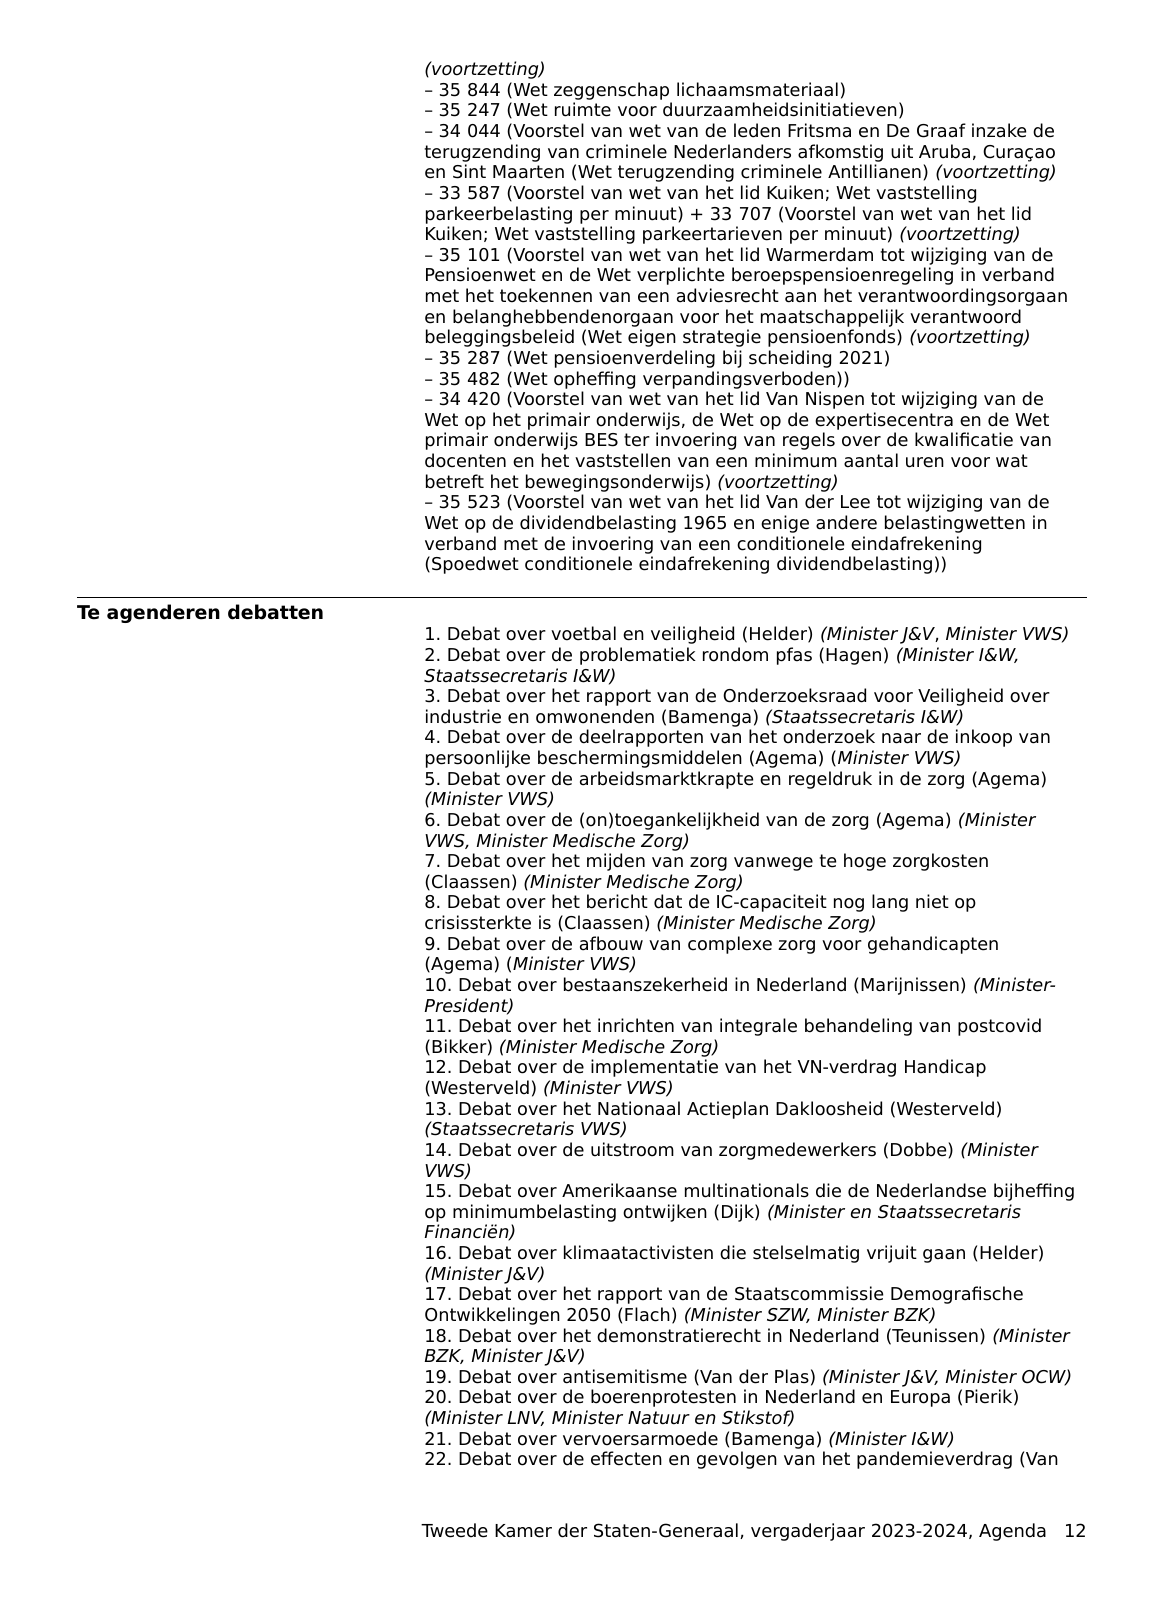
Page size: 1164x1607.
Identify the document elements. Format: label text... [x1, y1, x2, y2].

table_cell – 34 044 (Voorstel van wet van de leden Fritsma en De Graaf inzake de terugzending van criminele Nederlanders afkomstig uit Aruba, Curaçao en Sint Maarten (Wet terugzending criminele Antillianen) (voortzetting) [418, 121, 1087, 183]
table_cell [77, 369, 401, 389]
table_cell 4. Debat over de deelrapporten van het onderzoek naar de inkoop van persoonlijke beschermingsmiddelen (Agema) (Minister VWS) [418, 728, 1087, 769]
table_header [418, 598, 1087, 624]
table_cell [77, 1058, 401, 1099]
table_cell 2. Debat over de problematiek rondom pfas (Hagen) (Minister I&W, Staatssecretaris I&W) [418, 645, 1087, 686]
table_cell [77, 1367, 401, 1387]
table_cell 15. Debat over Amerikaanse multinationals die de Nederlandse bijheffing op minimumbelasting ontwijken (Dijk) (Minister en Staatssecretaris Financiën) [418, 1181, 1087, 1243]
table_cell [77, 1284, 401, 1326]
table_cell [401, 1058, 418, 1099]
table_cell [401, 624, 418, 645]
table_cell – 35 287 (Wet pensioenverdeling bij scheiding 2021) [418, 348, 1087, 368]
table_cell [401, 389, 418, 492]
table_cell 12. Debat over de implementatie van het VN-verdrag Handicap (Westerveld) (Minister VWS) [418, 1058, 1087, 1099]
table_cell 21. Debat over vervoersarmoede (Bamenga) (Minister I&W) [418, 1429, 1087, 1449]
table_cell [401, 348, 418, 368]
table_cell [77, 851, 401, 892]
table_cell 22. Debat over de effecten en gevolgen van het pandemieverdrag (Van [418, 1449, 1087, 1470]
table_cell [77, 121, 401, 183]
table_cell [401, 59, 418, 80]
table_cell [401, 121, 418, 183]
table_cell 9. Debat over de afbouw van complexe zorg voor gehandicapten (Agema) (Minister VWS) [418, 934, 1087, 975]
table_cell – 33 587 (Voorstel van wet van het lid Kuiken; Wet vaststelling parkeerbelasting per minuut) + 33 707 (Voorstel van wet van het lid Kuiken; Wet vaststelling parkeertarieven per minuut) (voortzetting) [418, 183, 1087, 245]
table_cell 5. Debat over de arbeidsmarktkrapte en regeldruk in de zorg (Agema) (Minister VWS) [418, 769, 1087, 810]
table_cell [77, 810, 401, 851]
table_cell [401, 1099, 418, 1140]
table_cell (voortzetting) [418, 59, 1087, 80]
table_cell [401, 769, 418, 810]
table_cell [401, 369, 418, 389]
table_cell [77, 728, 401, 769]
table_cell [77, 492, 401, 575]
table_cell 18. Debat over het demonstratierecht in Nederland (Teunissen) (Minister BZK, Minister J&V) [418, 1326, 1087, 1367]
table_cell [401, 934, 418, 975]
table_cell [77, 348, 401, 368]
table_cell [401, 1449, 418, 1470]
table_cell – 35 523 (Voorstel van wet van het lid Van der Lee tot wijziging van de Wet op de dividendbelasting 1965 en enige andere belastingwetten in verband met de invoering van een conditionele eindafrekening (Spoedwet conditionele eindafrekening dividendbelasting)) [418, 492, 1087, 575]
table_cell [77, 645, 401, 686]
table_cell [77, 893, 401, 934]
table_cell [77, 1099, 401, 1140]
table_cell [77, 624, 401, 645]
table_cell [77, 59, 401, 80]
table_cell [401, 100, 418, 121]
table_cell [77, 1429, 401, 1449]
table_cell [77, 769, 401, 810]
table_cell 10. Debat over bestaanszekerheid in Nederland (Marijnissen) (Minister-President) [418, 975, 1087, 1016]
table_cell [401, 183, 418, 245]
table_cell 13. Debat over het Nationaal Actieplan Dakloosheid (Westerveld) (Staatssecretaris VWS) [418, 1099, 1087, 1140]
table_cell [401, 1388, 418, 1429]
table_cell [77, 389, 401, 492]
table_cell [401, 851, 418, 892]
table_cell – 35 101 (Voorstel van wet van het lid Warmerdam tot wijziging van de Pensioenwet en de Wet verplichte beroepspensioenregeling in verband met het toekennen van een adviesrecht aan het verantwoordingsorgaan en belanghebbendenorgaan voor het maatschappelijk verantwoord beleggingsbeleid (Wet eigen strategie pensioenfonds) (voortzetting) [418, 245, 1087, 348]
table_cell 1. Debat over voetbal en veiligheid (Helder) (Minister J&V, Minister VWS) [418, 624, 1087, 645]
table_cell – 35 247 (Wet ruimte voor duurzaamheidsinitiatieven) [418, 100, 1087, 121]
table_cell [401, 975, 418, 1016]
table_cell [401, 1140, 418, 1181]
table_cell [77, 975, 401, 1016]
table_cell [77, 1388, 401, 1429]
table_cell [401, 728, 418, 769]
table_cell [401, 1367, 418, 1387]
table_cell [77, 686, 401, 727]
table_cell [401, 1429, 418, 1449]
table_cell – 34 420 (Voorstel van wet van het lid Van Nispen tot wijziging van de Wet op het primair onderwijs, de Wet op de expertisecentra en de Wet primair onderwijs BES ter invoering van regels over de kwalificatie van docenten en het vaststellen van een minimum aantal uren voor wat betreft het bewegingsonderwijs) (voortzetting) [418, 389, 1087, 492]
table_cell [77, 1326, 401, 1367]
table_cell 7. Debat over het mijden van zorg vanwege te hoge zorgkosten (Claassen) (Minister Medische Zorg) [418, 851, 1087, 892]
table_cell [77, 1016, 401, 1057]
table_header [401, 598, 418, 624]
table_cell [77, 1449, 401, 1470]
table_cell [401, 1181, 418, 1243]
table_cell – 35 482 (Wet opheffing verpandingsverboden)) [418, 369, 1087, 389]
table_cell [401, 645, 418, 686]
table_cell 20. Debat over de boerenprotesten in Nederland en Europa (Pierik) (Minister LNV, Minister Natuur en Stikstof) [418, 1388, 1087, 1429]
table_cell 3. Debat over het rapport van de Onderzoeksraad voor Veiligheid over industrie en omwonenden (Bamenga) (Staatssecretaris I&W) [418, 686, 1087, 727]
table_cell [401, 245, 418, 348]
table_cell [401, 1326, 418, 1367]
table_cell [401, 686, 418, 727]
table_cell [77, 100, 401, 121]
table_cell 11. Debat over het inrichten van integrale behandeling van postcovid (Bikker) (Minister Medische Zorg) [418, 1016, 1087, 1057]
table_cell 19. Debat over antisemitisme (Van der Plas) (Minister J&V, Minister OCW) [418, 1367, 1087, 1387]
table_cell [401, 810, 418, 851]
table_cell [77, 245, 401, 348]
table_cell [77, 80, 401, 100]
table_cell [401, 1243, 418, 1284]
table_cell [401, 1016, 418, 1057]
table_cell 17. Debat over het rapport van de Staatscommissie Demografische Ontwikkelingen 2050 (Flach) (Minister SZW, Minister BZK) [418, 1284, 1087, 1326]
table_cell 8. Debat over het bericht dat de IC-capaciteit nog lang niet op crisissterkte is (Claassen) (Minister Medische Zorg) [418, 893, 1087, 934]
table_cell 14. Debat over de uitstroom van zorgmedewerkers (Dobbe) (Minister VWS) [418, 1140, 1087, 1181]
table_cell [401, 1284, 418, 1326]
table_cell [77, 934, 401, 975]
table_cell 6. Debat over de (on)toegankelijkheid van de zorg (Agema) (Minister VWS, Minister Medische Zorg) [418, 810, 1087, 851]
table_cell – 35 844 (Wet zeggenschap lichaamsmateriaal) [418, 80, 1087, 100]
table_cell [401, 492, 418, 575]
table_header Te agenderen debatten [77, 598, 401, 624]
table_cell [77, 1243, 401, 1284]
table_cell [77, 183, 401, 245]
table_cell [77, 1140, 401, 1181]
table_cell [77, 1181, 401, 1243]
table_cell [401, 893, 418, 934]
table_cell [401, 80, 418, 100]
table_cell 16. Debat over klimaatactivisten die stelselmatig vrijuit gaan (Helder) (Minister J&V) [418, 1243, 1087, 1284]
